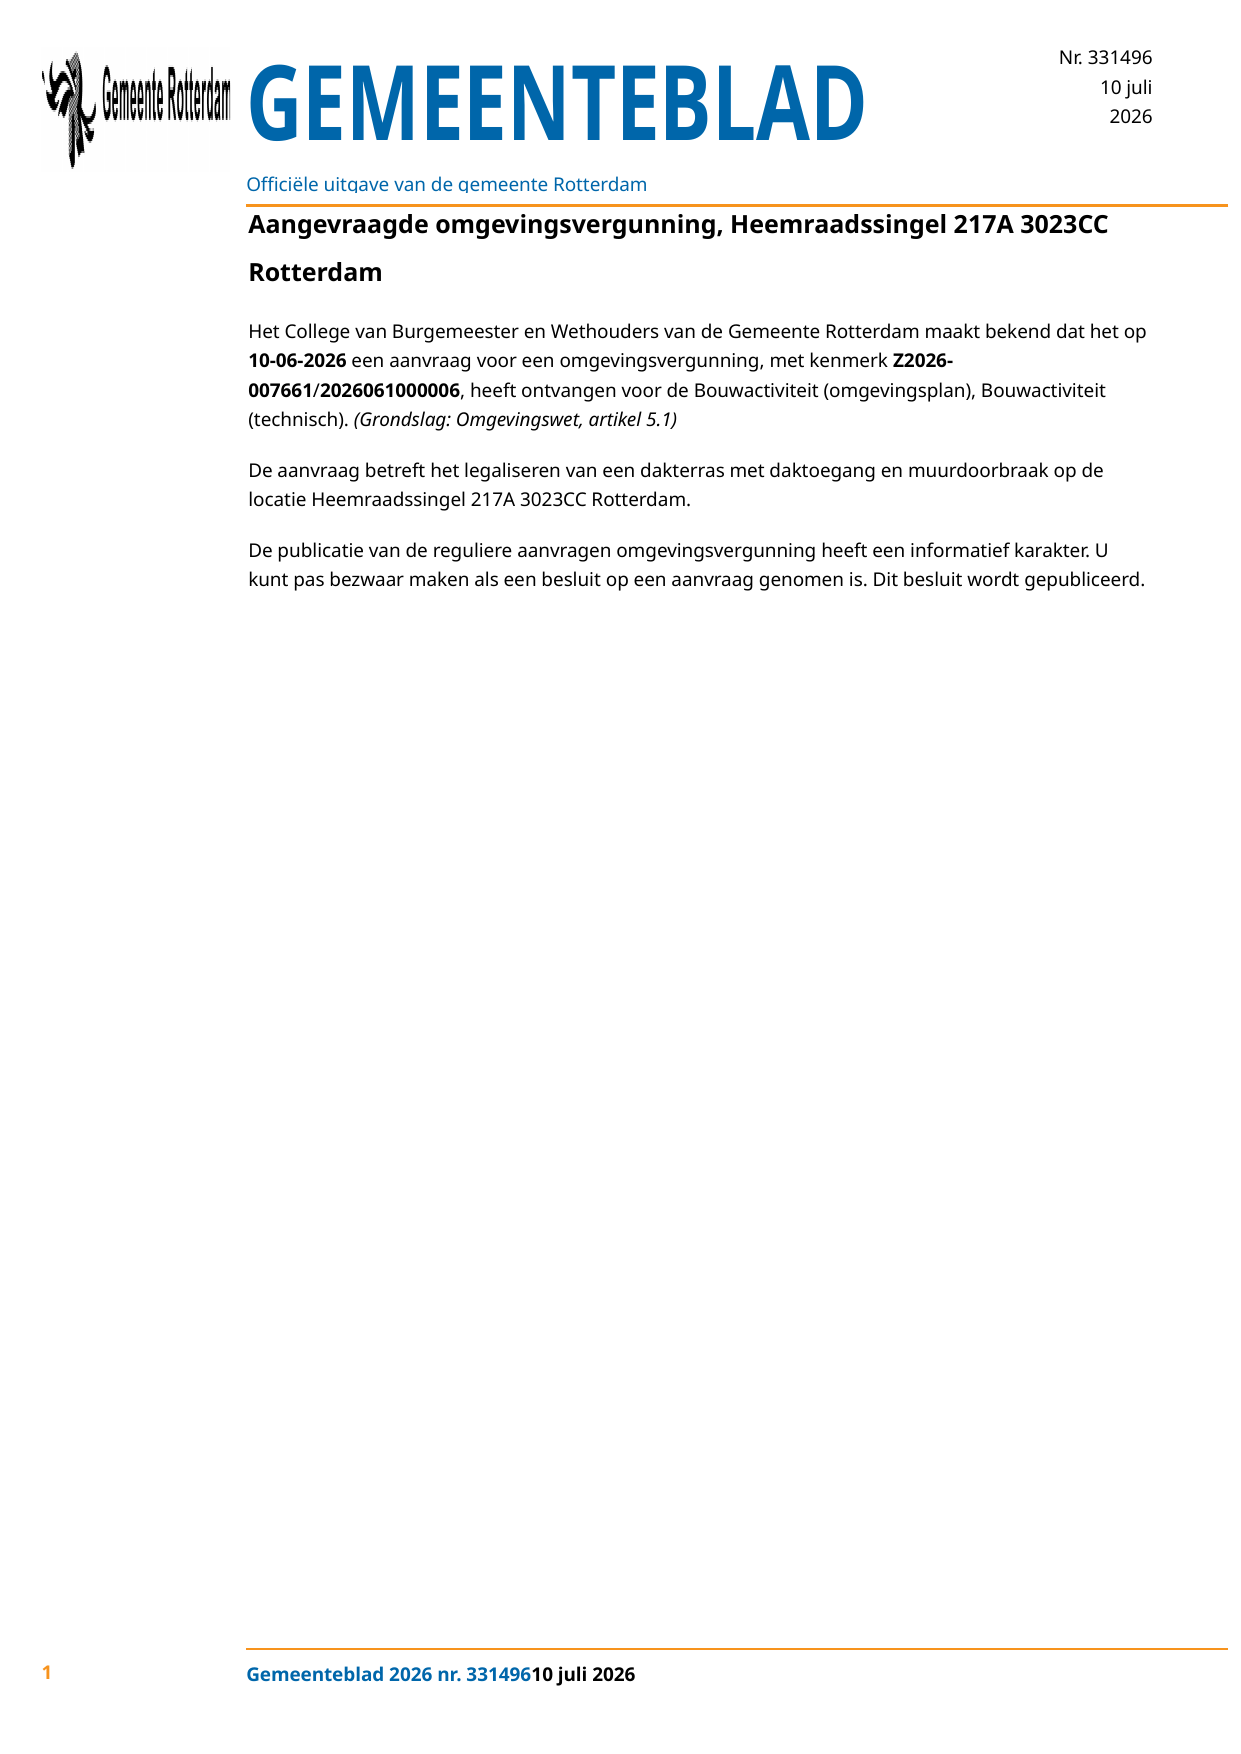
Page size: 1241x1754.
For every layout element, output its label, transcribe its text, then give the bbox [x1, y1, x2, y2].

picture [41, 47, 231, 172]
text Aangevraagde omgevingsvergunning, Heemraadssingel 217A 3023CC Rotterdam [248, 207, 1152, 288]
text Het College van Burgemeester en Wethouders van de Gemeente Rotterdam maakt bekend dat het op 10-06-2026 een aanvraag voor een omgevingsvergunning, met kenmerk Z2026-007661/2026061000006, heeft ontvangen voor de Bouwactiviteit (omgevingsplan), Bouwactiviteit (technisch). (Grondslag: Omgevingswet, artikel 5.1) [248, 318, 1152, 432]
text De aanvraag betreft het legaliseren van een dakterras met daktoegang en muurdoorbraak op de locatie Heemraadssingel 217A 3023CC Rotterdam. [248, 457, 1152, 512]
text De publicatie van de reguliere aanvragen omgevingsvergunning heeft een informatief karakter. U kunt pas bezwaar maken als een besluit op een aanvraag genomen is. Dit besluit wordt gepubliceerd. [248, 537, 1152, 592]
